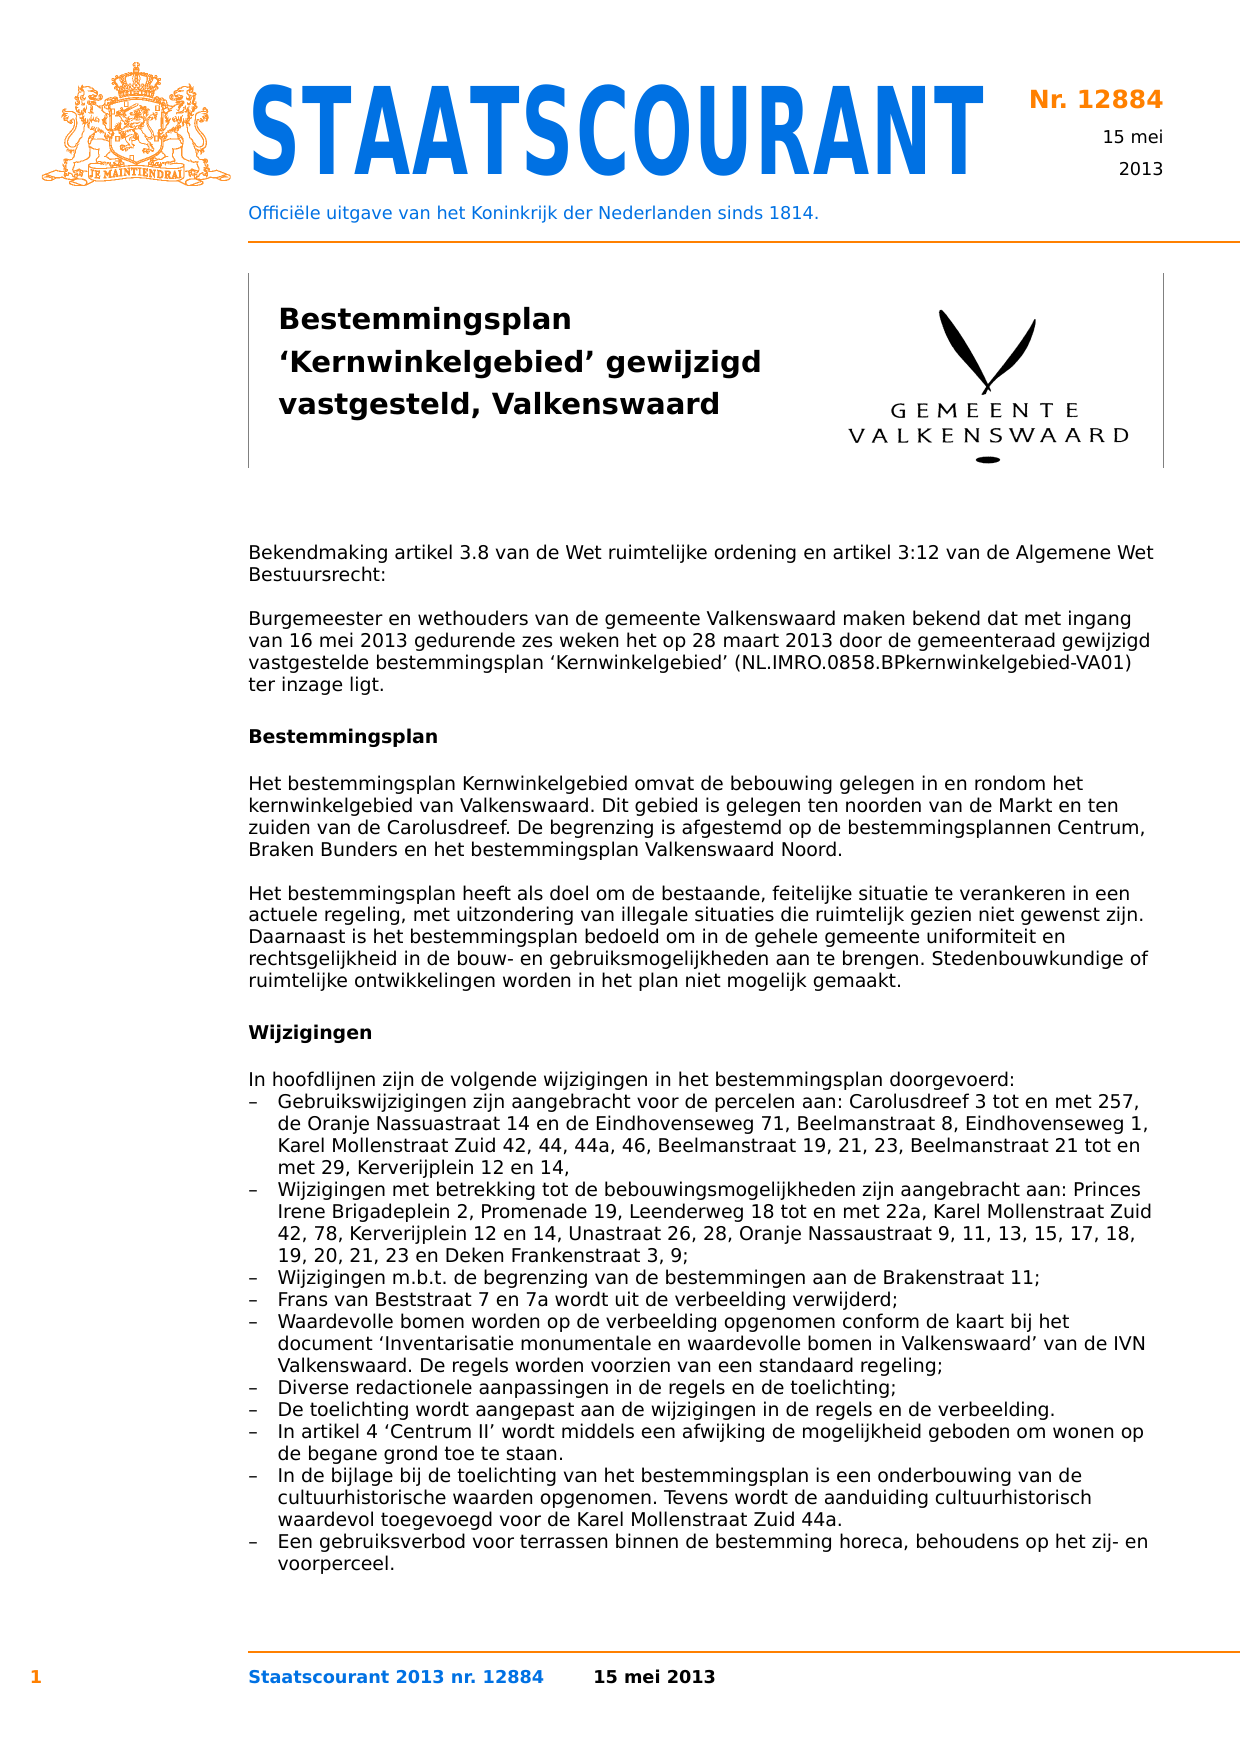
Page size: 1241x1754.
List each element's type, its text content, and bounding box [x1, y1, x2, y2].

subtitle Bestemmingsplan [248, 726, 1163, 748]
text – De toelichting wordt aangepast aan de wijzigingen in de regels en de verbeelding. [248, 1399, 1163, 1421]
picture [41, 62, 231, 186]
text – Waardevolle bomen worden op de verbeelding opgenomen conform de kaart bij het document ‘Inventarisatie monumentale en waardevolle bomen in Valkenswaard’ van de IVN Valkenswaard. De regels worden voorzien van een standaard regeling; [248, 1311, 1163, 1377]
table_cell 15 mei [998, 121, 1240, 153]
table_header Nr. 12884 [998, 62, 1240, 121]
text – In artikel 4 ‘Centrum II’ wordt middels een afwijking de mogelijkheid geboden om wonen op de begane grond toe te staan. [248, 1421, 1163, 1465]
table_header STAATSCOURANT [248, 62, 998, 203]
table_cell 2013 [998, 153, 1240, 203]
text – Diverse redactionele aanpassingen in de regels en de toelichting; [248, 1377, 1163, 1399]
table_cell Officiële uitgave van het Koninkrijk der Nederlanden sinds 1814. [248, 203, 1240, 241]
text – Wijzigingen met betrekking tot de bebouwingsmogelijkheden zijn aangebracht aan: Princes Irene Brigadeplein 2, Promenade 19, Leenderweg 18 tot en met 22a, Karel Mollenstraat Zuid 42, 78, Kerverijplein 12 en 14, Unastraat 26, 28, Oranje Nassaustraat 9, 11, 13, 15, 17, 18, 19, 20, 21, 23 en Deken Frankenstraat 3, 9; [248, 1179, 1163, 1267]
text – Wijzigingen m.b.t. de begrenzing van de bestemmingen aan de Brakenstraat 11; [248, 1267, 1163, 1289]
text – Frans van Beststraat 7 en 7a wordt uit de verbeelding verwijderd; [248, 1289, 1163, 1311]
picture [844, 302, 1134, 468]
text Bekendmaking artikel 3.8 van de Wet ruimtelijke ordening en artikel 3:12 van de Algemene Wet Bestuursrecht: [248, 542, 1163, 586]
text Het bestemmingsplan Kernwinkelgebied omvat de bebouwing gelegen in en rondom het kernwinkelgebied van Valkenswaard. Dit gebied is gelegen ten noorden van de Markt en ten zuiden van de Carolusdreef. De begrenzing is afgestemd op de bestemmingsplannen Centrum, Braken Bunders en het bestemmingsplan Valkenswaard Noord. [248, 773, 1163, 861]
text – Gebruikswijzigingen zijn aangebracht voor de percelen aan: Carolusdreef 3 tot en met 257, de Oranje Nassuastraat 14 en de Eindhovenseweg 71, Beelmanstraat 8, Eindhovenseweg 1, Karel Mollenstraat Zuid 42, 44, 44a, 46, Beelmanstraat 19, 21, 23, Beelmanstraat 21 tot en met 29, Kerverijplein 12 en 14, [248, 1091, 1163, 1179]
text – Een gebruiksverbod voor terrassen binnen de bestemming horeca, behoudens op het zij- en voorperceel. [248, 1531, 1163, 1575]
text – In de bijlage bij de toelichting van het bestemmingsplan is een onderbouwing van de cultuurhistorische waarden opgenomen. Tevens wordt de aanduiding cultuurhistorisch waardevol toegevoegd voor de Karel Mollenstraat Zuid 44a. [248, 1465, 1163, 1531]
subtitle Wijzigingen [248, 1022, 1163, 1044]
subtitle Bestemmingsplan ‘Kernwinkelgebied’ gewijzigd vastgesteld, Valkenswaard [249, 273, 1163, 468]
text Burgemeester en wethouders van de gemeente Valkenswaard maken bekend dat met ingang van 16 mei 2013 gedurende zes weken het op 28 maart 2013 door de gemeenteraad gewijzigd vastgestelde bestemmingsplan ‘Kernwinkelgebied’ (NL.IMRO.0858.BPkernwinkelgebied-VA01) ter inzage ligt. [248, 608, 1163, 696]
text Het bestemmingsplan heeft als doel om de bestaande, feitelijke situatie te verankeren in een actuele regeling, met uitzondering van illegale situaties die ruimtelijk gezien niet gewenst zijn. Daarnaast is het bestemmingsplan bedoeld om in de gehele gemeente uniformiteit en rechtsgelijkheid in de bouw- en gebruiksmogelijkheden aan te brengen. Stedenbouwkundige of ruimtelijke ontwikkelingen worden in het plan niet mogelijk gemaakt. [248, 882, 1163, 992]
table_header [25, 62, 248, 241]
text In hoofdlijnen zijn de volgende wijzigingen in het bestemmingsplan doorgevoerd: [248, 1069, 1163, 1091]
